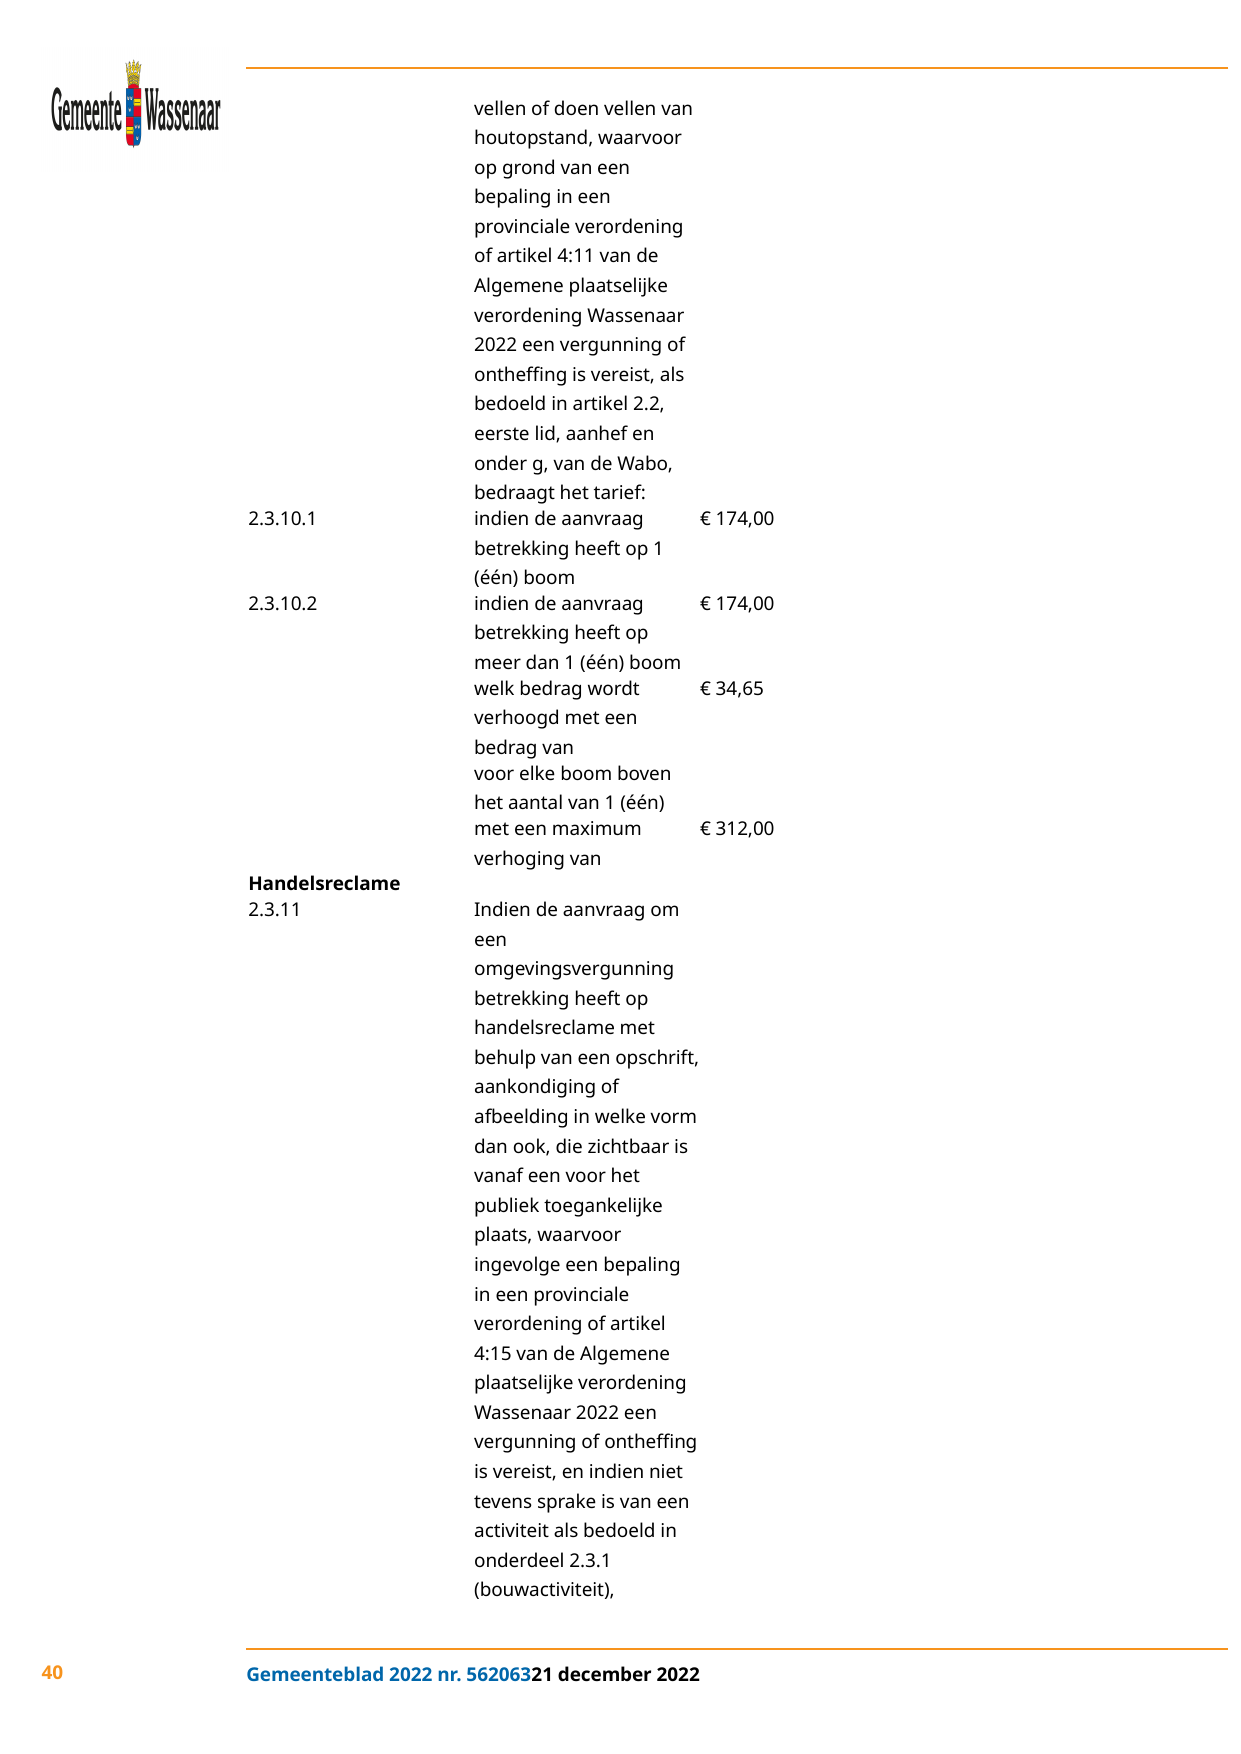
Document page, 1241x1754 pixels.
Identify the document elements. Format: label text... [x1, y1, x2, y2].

table_cell [248, 95, 474, 505]
table_cell 2.3.10.2 [248, 590, 474, 675]
table_cell [926, 896, 1152, 1602]
table_cell [926, 815, 1152, 870]
table_cell € 174,00 [700, 505, 926, 590]
table_cell [700, 760, 926, 815]
table_cell [700, 896, 926, 1602]
table_cell [700, 95, 926, 505]
table_cell [248, 760, 474, 815]
table_cell € 174,00 [700, 590, 926, 675]
table_cell [926, 870, 1152, 896]
table_cell [926, 95, 1152, 505]
table_cell [926, 760, 1152, 815]
table_cell € 312,00 [700, 815, 926, 870]
table_cell [248, 815, 474, 870]
table_cell [926, 590, 1152, 675]
table_cell indien de aanvraag betrekking heeft op meer dan 1 (één) boom [474, 590, 700, 675]
table_cell met een maximum verhoging van [474, 815, 700, 870]
table_cell Indien de aanvraag om een omgevingsvergunning betrekking heeft op handelsreclame met behulp van een opschrift, aankondiging of afbeelding in welke vorm dan ook, die zichtbaar is vanaf een voor het publiek toegankelijke plaats, waarvoor ingevolge een bepaling in een provinciale verordening of artikel 4:15 van de Algemene plaatselijke verordening Wassenaar 2022 een vergunning of ontheffing is vereist, en indien niet tevens sprake is van een activiteit als bedoeld in onderdeel 2.3.1 (bouwactiviteit), [474, 896, 700, 1602]
table_cell welk bedrag wordt verhoogd met een bedrag van [474, 675, 700, 760]
table_cell 2.3.10.1 [248, 505, 474, 590]
picture [41, 47, 231, 172]
table_cell [926, 505, 1152, 590]
table_cell Handelsreclame [248, 870, 926, 896]
table_cell [248, 675, 474, 760]
table_cell vellen of doen vellen van houtopstand, waarvoor op grond van een bepaling in een provinciale verordening of artikel 4:11 van de Algemene plaatselijke verordening Wassenaar 2022 een vergunning of ontheffing is vereist, als bedoeld in artikel 2.2, eerste lid, aanhef en onder g, van de Wabo, bedraagt het tarief: [474, 95, 700, 505]
table_cell 2.3.11 [248, 896, 474, 1602]
table_cell € 34,65 [700, 675, 926, 760]
table_cell voor elke boom boven het aantal van 1 (één) [474, 760, 700, 815]
table_cell indien de aanvraag betrekking heeft op 1 (één) boom [474, 505, 700, 590]
table_cell [926, 675, 1152, 760]
